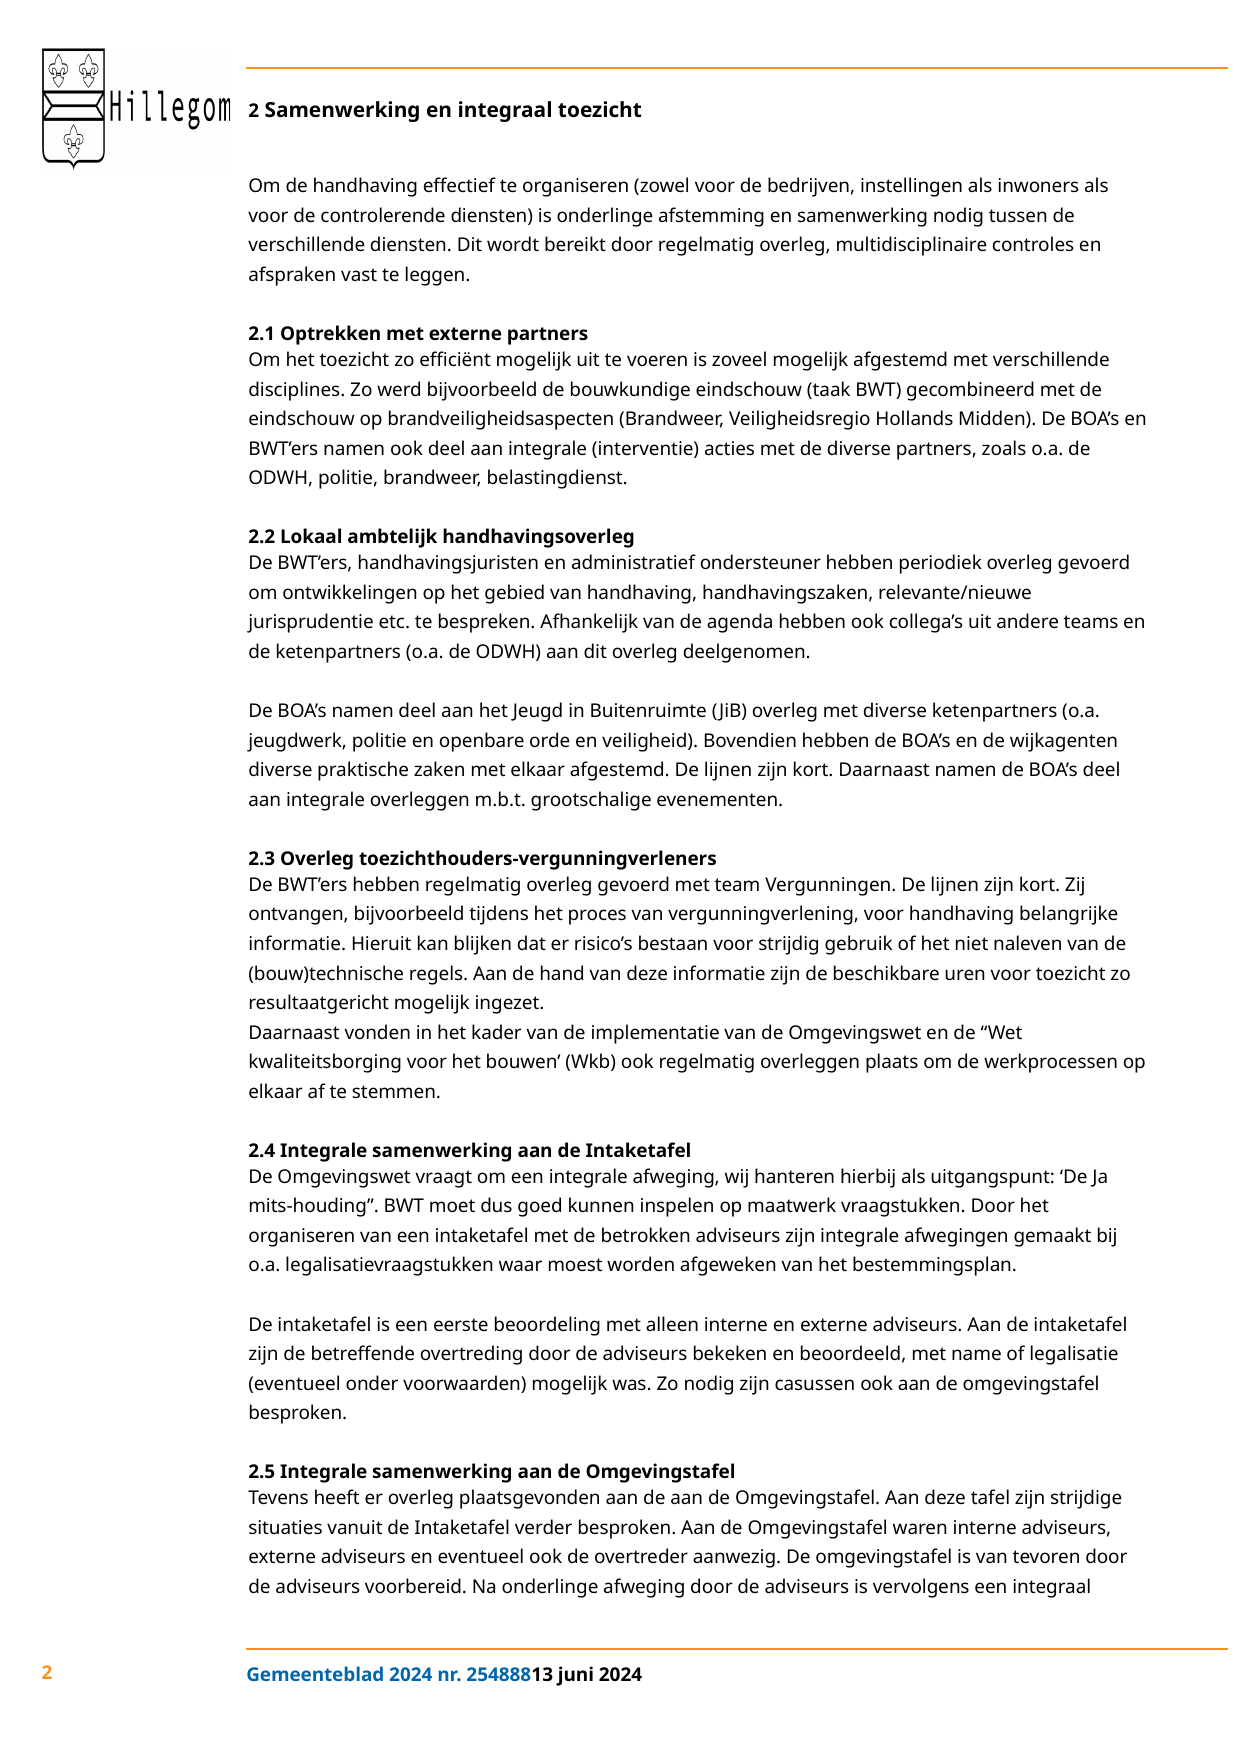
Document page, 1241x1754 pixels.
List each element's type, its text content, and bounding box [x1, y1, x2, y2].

text 2.3 Overleg toezichthouders-vergunningverleners [248, 845, 1152, 871]
text De BOA’s namen deel aan het Jeugd in Buitenruimte (JiB) overleg met diverse ketenpartners (o.a. jeugdwerk, politie en openbare orde en veiligheid). Bovendien hebben de BOA’s en de wijkagenten diverse praktische zaken met elkaar afgestemd. De lijnen zijn kort. Daarnaast namen de BOA’s deel aan integrale overleggen m.b.t. grootschalige evenementen. [248, 697, 1152, 812]
text Om de handhaving effectief te organiseren (zowel voor de bedrijven, instellingen als inwoners als voor de controlerende diensten) is onderlinge afstemming en samenwerking nodig tussen de verschillende diensten. Dit wordt bereikt door regelmatig overleg, multidisciplinaire controles en afspraken vast te leggen. [248, 172, 1152, 287]
text Om het toezicht zo efficiënt mogelijk uit te voeren is zoveel mogelijk afgestemd met verschillende disciplines. Zo werd bijvoorbeeld de bouwkundige eindschouw (taak BWT) gecombineerd met de eindschouw op brandveiligheidsaspecten (Brandweer, Veiligheidsregio Hollands Midden). De BOA’s en BWT’ers namen ook deel aan integrale (interventie) acties met de diverse partners, zoals o.a. de ODWH, politie, brandweer, belastingdienst. [248, 346, 1152, 490]
text 2.4 Integrale samenwerking aan de Intaketafel [248, 1137, 1152, 1163]
text Daarnaast vonden in het kader van de implementatie van de Omgevingswet en de “Wet kwaliteitsborging voor het bouwen’ (Wkb) ook regelmatig overleggen plaats om de werkprocessen op elkaar af te stemmen. [248, 1019, 1152, 1104]
text De BWT’ers, handhavingsjuristen en administratief ondersteuner hebben periodiek overleg gevoerd om ontwikkelingen op het gebied van handhaving, handhavingszaken, relevante/nieuwe jurisprudentie etc. te bespreken. Afhankelijk van de agenda hebben ook collega’s uit andere teams en de ketenpartners (o.a. de ODWH) aan dit overleg deelgenomen. [248, 549, 1152, 664]
text Tevens heeft er overleg plaatsgevonden aan de aan de Omgevingstafel. Aan deze tafel zijn strijdige situaties vanuit de Intaketafel verder besproken. Aan de Omgevingstafel waren interne adviseurs, externe adviseurs en eventueel ook de overtreder aanwezig. De omgevingstafel is van tevoren door de adviseurs voorbereid. Na onderlinge afweging door de adviseurs is vervolgens een integraal [248, 1484, 1152, 1599]
text 2.5 Integrale samenwerking aan de Omgevingstafel [248, 1459, 1152, 1484]
text De Omgevingswet vraagt om een integrale afweging, wij hanteren hierbij als uitgangspunt: ‘De Ja mits-houding”. BWT moet dus goed kunnen inspelen op maatwerk vraagstukken. Door het organiseren van een intaketafel met de betrokken adviseurs zijn integrale afwegingen gemaakt bij o.a. legalisatievraagstukken waar moest worden afgeweken van het bestemmingsplan. [248, 1163, 1152, 1277]
text De intaketafel is een eerste beoordeling met alleen interne en externe adviseurs. Aan de intaketafel zijn de betreffende overtreding door de adviseurs bekeken en beoordeeld, met name of legalisatie (eventueel onder voorwaarden) mogelijk was. Zo nodig zijn casussen ook aan de omgevingstafel besproken. [248, 1311, 1152, 1425]
text 2.2 Lokaal ambtelijk handhavingsoverleg [248, 524, 1152, 549]
picture [41, 47, 231, 172]
text 2.1 Optrekken met externe partners [248, 320, 1152, 346]
text De BWT’ers hebben regelmatig overleg gevoerd met team Vergunningen. De lijnen zijn kort. Zij ontvangen, bijvoorbeeld tijdens het proces van vergunningverlening, voor handhaving belangrijke informatie. Hieruit kan blijken dat er risico’s bestaan voor strijdig gebruik of het niet naleven van de (bouw)technische regels. Aan de hand van deze informatie zijn de beschikbare uren voor toezicht zo resultaatgericht mogelijk ingezet. [248, 871, 1152, 1015]
text 2 Samenwerking en integraal toezicht [248, 95, 1152, 123]
